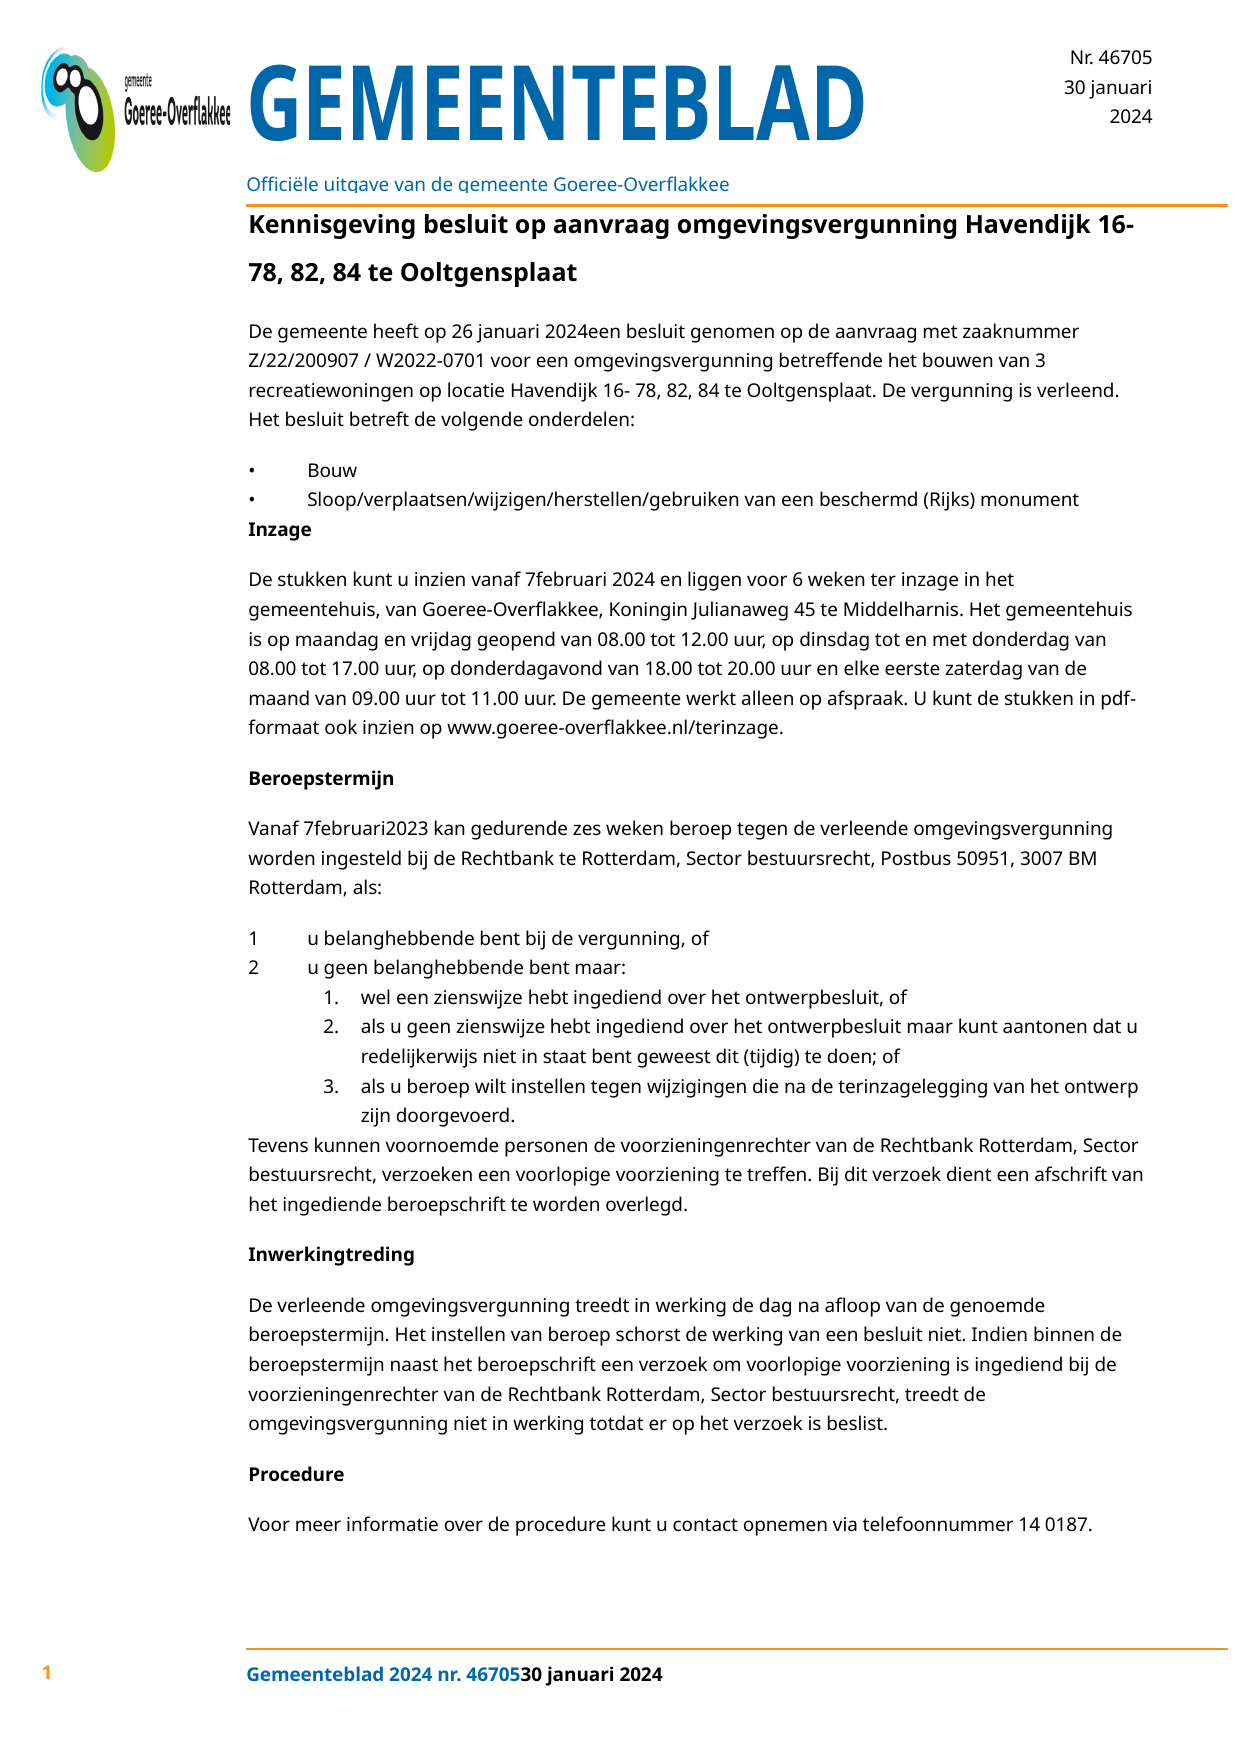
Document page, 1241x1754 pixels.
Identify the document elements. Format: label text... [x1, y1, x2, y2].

list Sloop/verplaatsen/wijzigen/herstellen/gebruiken van een beschermd (Rijks) monument [248, 487, 1152, 512]
picture [41, 47, 231, 172]
text Inwerkingtreding [248, 1242, 1152, 1267]
list als u geen zienswijze hebt ingediend over het ontwerpbesluit maar kunt aantonen dat u redelijkerwijs niet in staat bent geweest dit (tijdig) te doen; of [323, 1014, 1152, 1069]
text De verleende omgevingsvergunning treedt in werking de dag na afloop van de genoemde beroepstermijn. Het instellen van beroep schorst de werking van een besluit niet. Indien binnen de beroepstermijn naast het beroepschrift een verzoek om voorlopige voorziening is ingediend bij de voorzieningenrechter van de Rechtbank Rotterdam, Sector bestuursrecht, treedt de omgevingsvergunning niet in werking totdat er op het verzoek is beslist. [248, 1292, 1152, 1436]
text Beroepstermijn [248, 765, 1152, 791]
list wel een zienswijze hebt ingediend over het ontwerpbesluit, of [323, 984, 1152, 1010]
text Procedure [248, 1461, 1152, 1487]
text Inzage [248, 516, 1152, 542]
text Vanaf 7februari2023 kan gedurende zes weken beroep tegen de verleende omgevingsvergunning worden ingesteld bij de Rechtbank te Rotterdam, Sector bestuursrecht, Postbus 50951, 3007 BM Rotterdam, als: [248, 815, 1152, 900]
list u belanghebbende bent bij de vergunning, of [248, 925, 1152, 951]
text Voor meer informatie over de procedure kunt u contact opnemen via telefoonnummer 14 0187. [248, 1511, 1152, 1537]
list als u beroep wilt instellen tegen wijzigingen die na de terinzagelegging van het ontwerp zijn doorgevoerd. [323, 1073, 1152, 1128]
text De stukken kunt u inzien vanaf 7februari 2024 en liggen voor 6 weken ter inzage in het gemeentehuis, van Goeree-Overflakkee, Koningin Julianaweg 45 te Middelharnis. Het gemeentehuis is op maandag en vrijdag geopend van 08.00 tot 12.00 uur, op dinsdag tot en met donderdag van 08.00 tot 17.00 uur, op donderdagavond van 18.00 tot 20.00 uur en elke eerste zaterdag van de maand van 09.00 uur tot 11.00 uur. De gemeente werkt alleen op afspraak. U kunt de stukken in pdf-formaat ook inzien op www.goeree-overflakkee.nl/terinzage. [248, 567, 1152, 740]
text De gemeente heeft op 26 januari 2024een besluit genomen op de aanvraag met zaaknummer Z/22/200907 / W2022-0701 voor een omgevingsvergunning betreffende het bouwen van 3 recreatiewoningen op locatie Havendijk 16- 78, 82, 84 te Ooltgensplaat. De vergunning is verleend. Het besluit betreft de volgende onderdelen: [248, 318, 1152, 432]
text Kennisgeving besluit op aanvraag omgevingsvergunning Havendijk 16- 78, 82, 84 te Ooltgensplaat [248, 207, 1152, 288]
list u geen belanghebbende bent maar: [248, 954, 1152, 980]
list Bouw [248, 457, 1152, 483]
text Tevens kunnen voornoemde personen de voorzieningenrechter van de Rechtbank Rotterdam, Sector bestuursrecht, verzoeken een voorlopige voorziening te treffen. Bij dit verzoek dient een afschrift van het ingediende beroepschrift te worden overlegd. [248, 1132, 1152, 1217]
